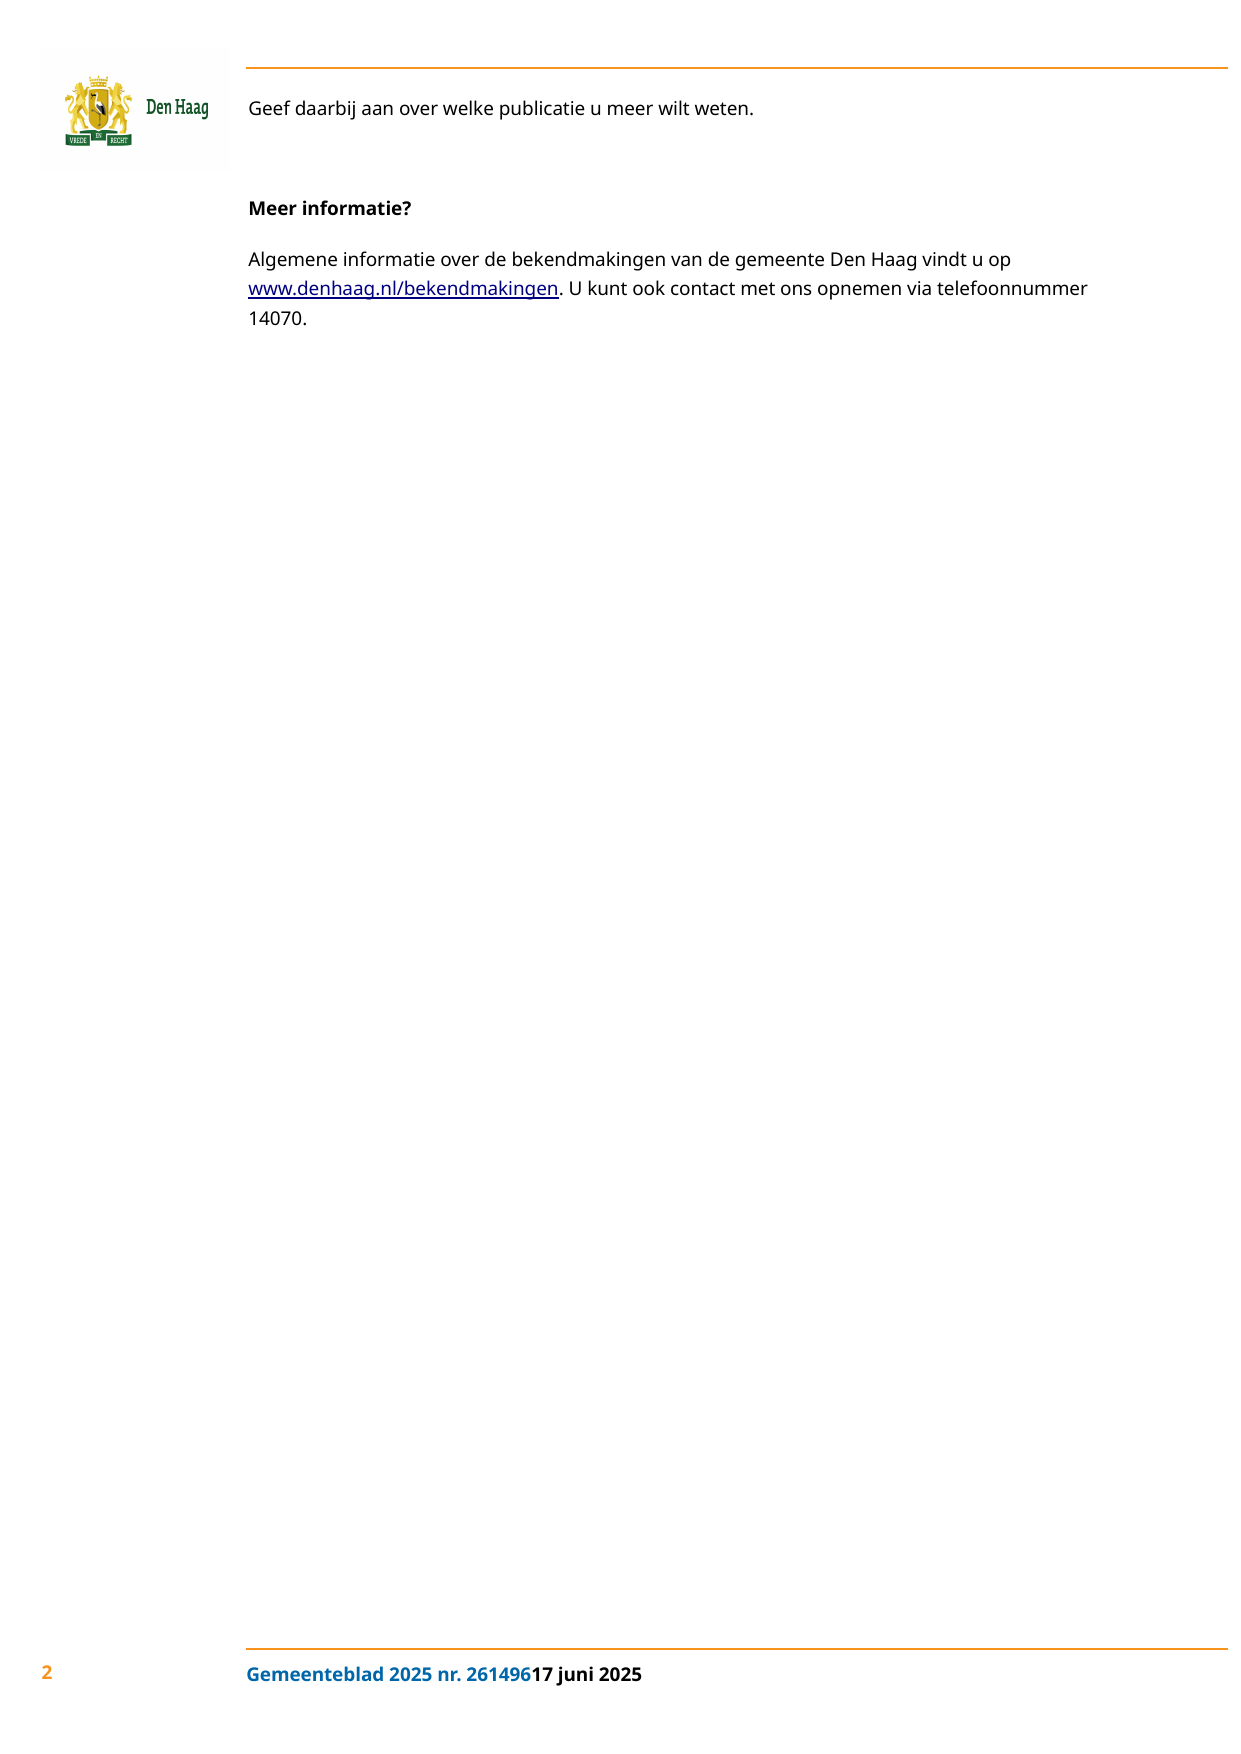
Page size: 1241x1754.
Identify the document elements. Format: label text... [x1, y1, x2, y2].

picture [41, 47, 231, 172]
text Geef daarbij aan over welke publicatie u meer wilt weten. [248, 95, 1152, 121]
text Meer informatie? [248, 196, 1152, 221]
text Algemene informatie over de bekendmakingen van de gemeente Den Haag vindt u op www.denhaag.nl/bekendmakingen. U kunt ook contact met ons opnemen via telefoonnummer 14070. [248, 246, 1152, 331]
